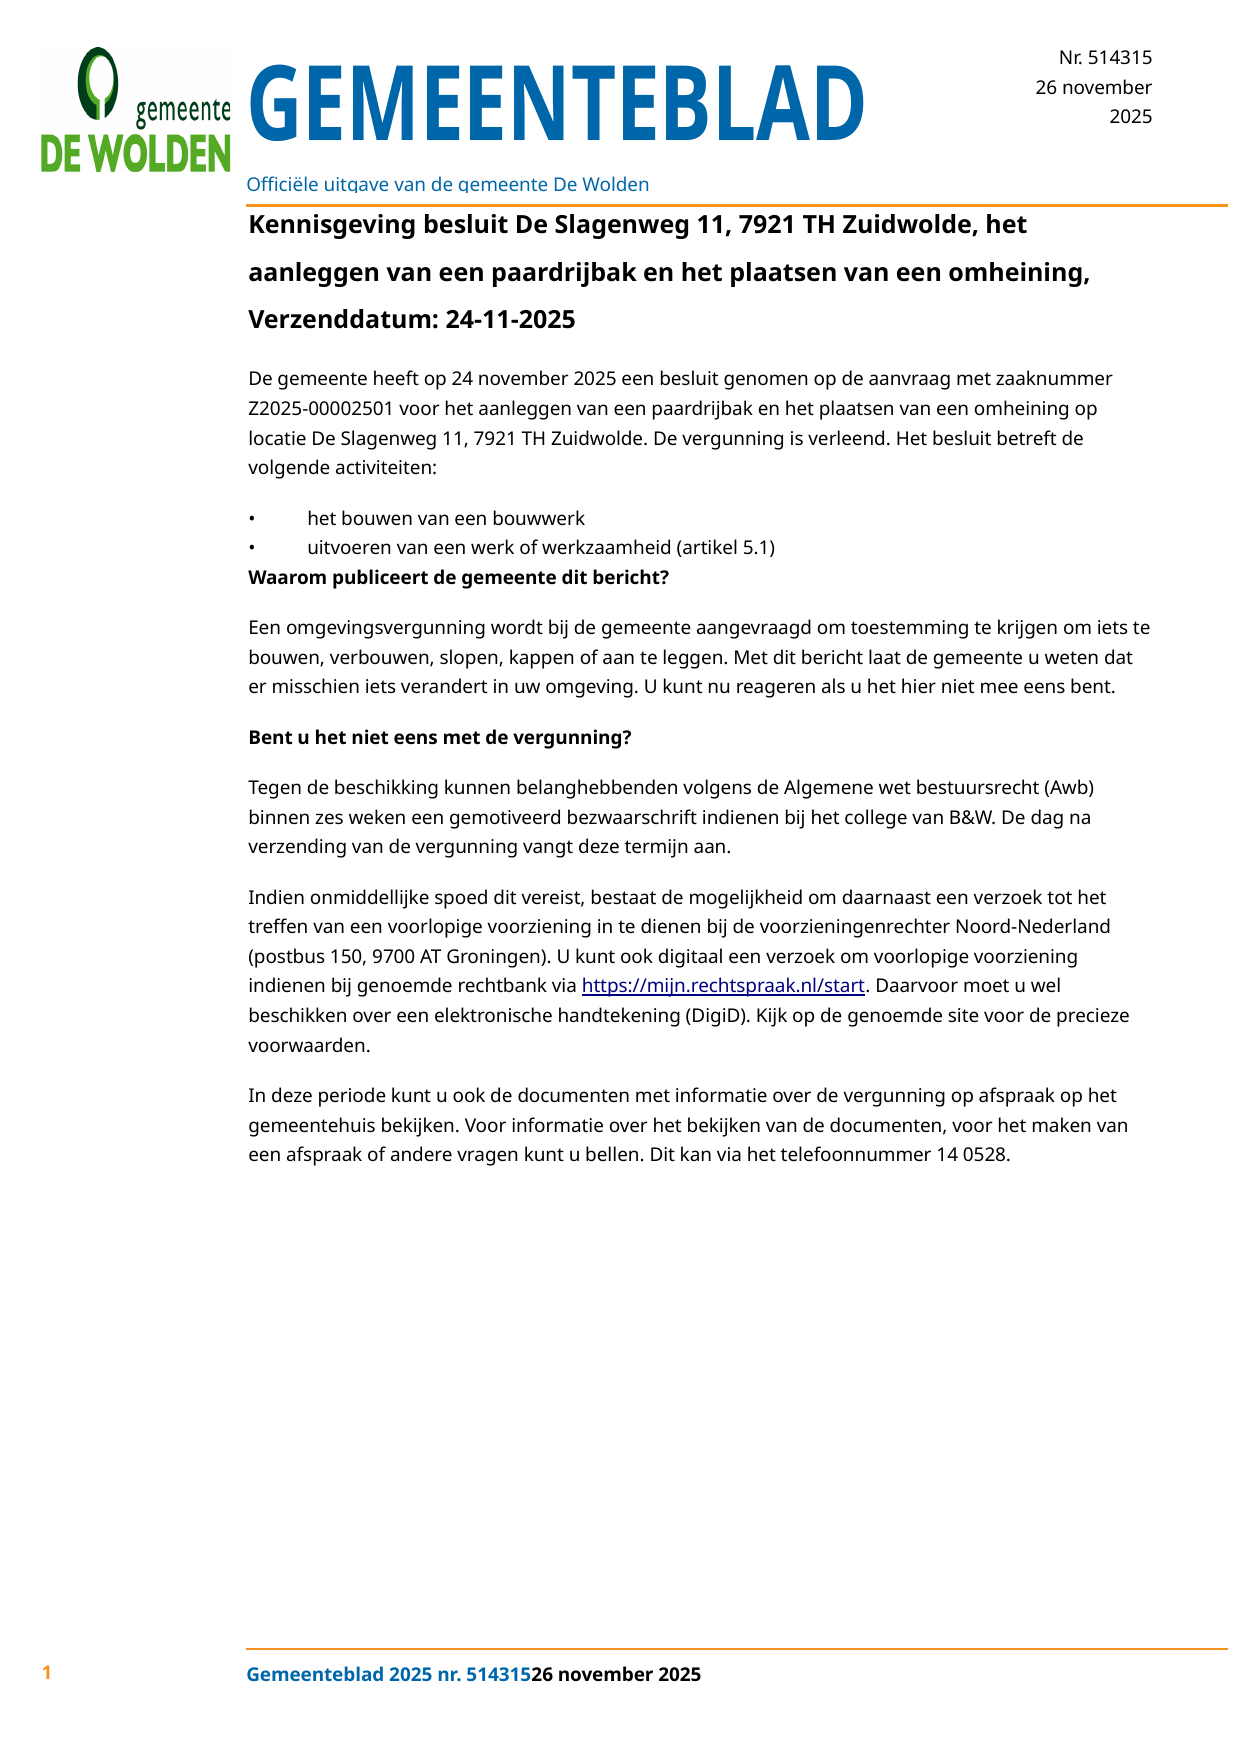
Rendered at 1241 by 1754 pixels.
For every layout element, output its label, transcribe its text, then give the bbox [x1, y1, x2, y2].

text Waarom publiceert de gemeente dit bericht? [248, 564, 1152, 589]
text Tegen de beschikking kunnen belanghebbenden volgens de Algemene wet bestuursrecht (Awb) binnen zes weken een gemotiveerd bezwaarschrift indienen bij het college van B&W. De dag na verzending van de vergunning vangt deze termijn aan. [248, 774, 1152, 859]
list het bouwen van een bouwwerk [248, 505, 1152, 530]
text Een omgevingsvergunning wordt bij de gemeente aangevraagd om toestemming te krijgen om iets te bouwen, verbouwen, slopen, kappen of aan te leggen. Met dit bericht laat de gemeente u weten dat er misschien iets verandert in uw omgeving. U kunt nu reageren als u het hier niet mee eens bent. [248, 614, 1152, 699]
text Indien onmiddellijke spoed dit vereist, bestaat de mogelijkheid om daarnaast een verzoek tot het treffen van een voorlopige voorziening in te dienen bij de voorzieningenrechter Noord-Nederland (postbus 150, 9700 AT Groningen). U kunt ook digitaal een verzoek om voorlopige voorziening indienen bij genoemde rechtbank via https://mijn.rechtspraak.nl/start. Daarvoor moet u wel beschikken over een elektronische handtekening (DigiD). Kijk op de genoemde site voor de precieze voorwaarden. [248, 884, 1152, 1057]
list uitvoeren van een werk of werkzaamheid (artikel 5.1) [248, 534, 1152, 560]
text De gemeente heeft op 24 november 2025 een besluit genomen op de aanvraag met zaaknummer Z2025-00002501 voor het aanleggen van een paardrijbak en het plaatsen van een omheining op locatie De Slagenweg 11, 7921 TH Zuidwolde. De vergunning is verleend. Het besluit betreft de volgende activiteiten: [248, 366, 1152, 480]
text Kennisgeving besluit De Slagenweg 11, 7921 TH Zuidwolde, het aanleggen van een paardrijbak en het plaatsen van een omheining, Verzenddatum: 24-11-2025 [248, 207, 1152, 336]
text Bent u het niet eens met de vergunning? [248, 724, 1152, 749]
text In deze periode kunt u ook de documenten met informatie over de vergunning op afspraak op het gemeentehuis bekijken. Voor informatie over het bekijken van de documenten, voor het maken van een afspraak of andere vragen kunt u bellen. Dit kan via het telefoonnummer 14 0528. [248, 1082, 1152, 1167]
picture [41, 47, 231, 172]
